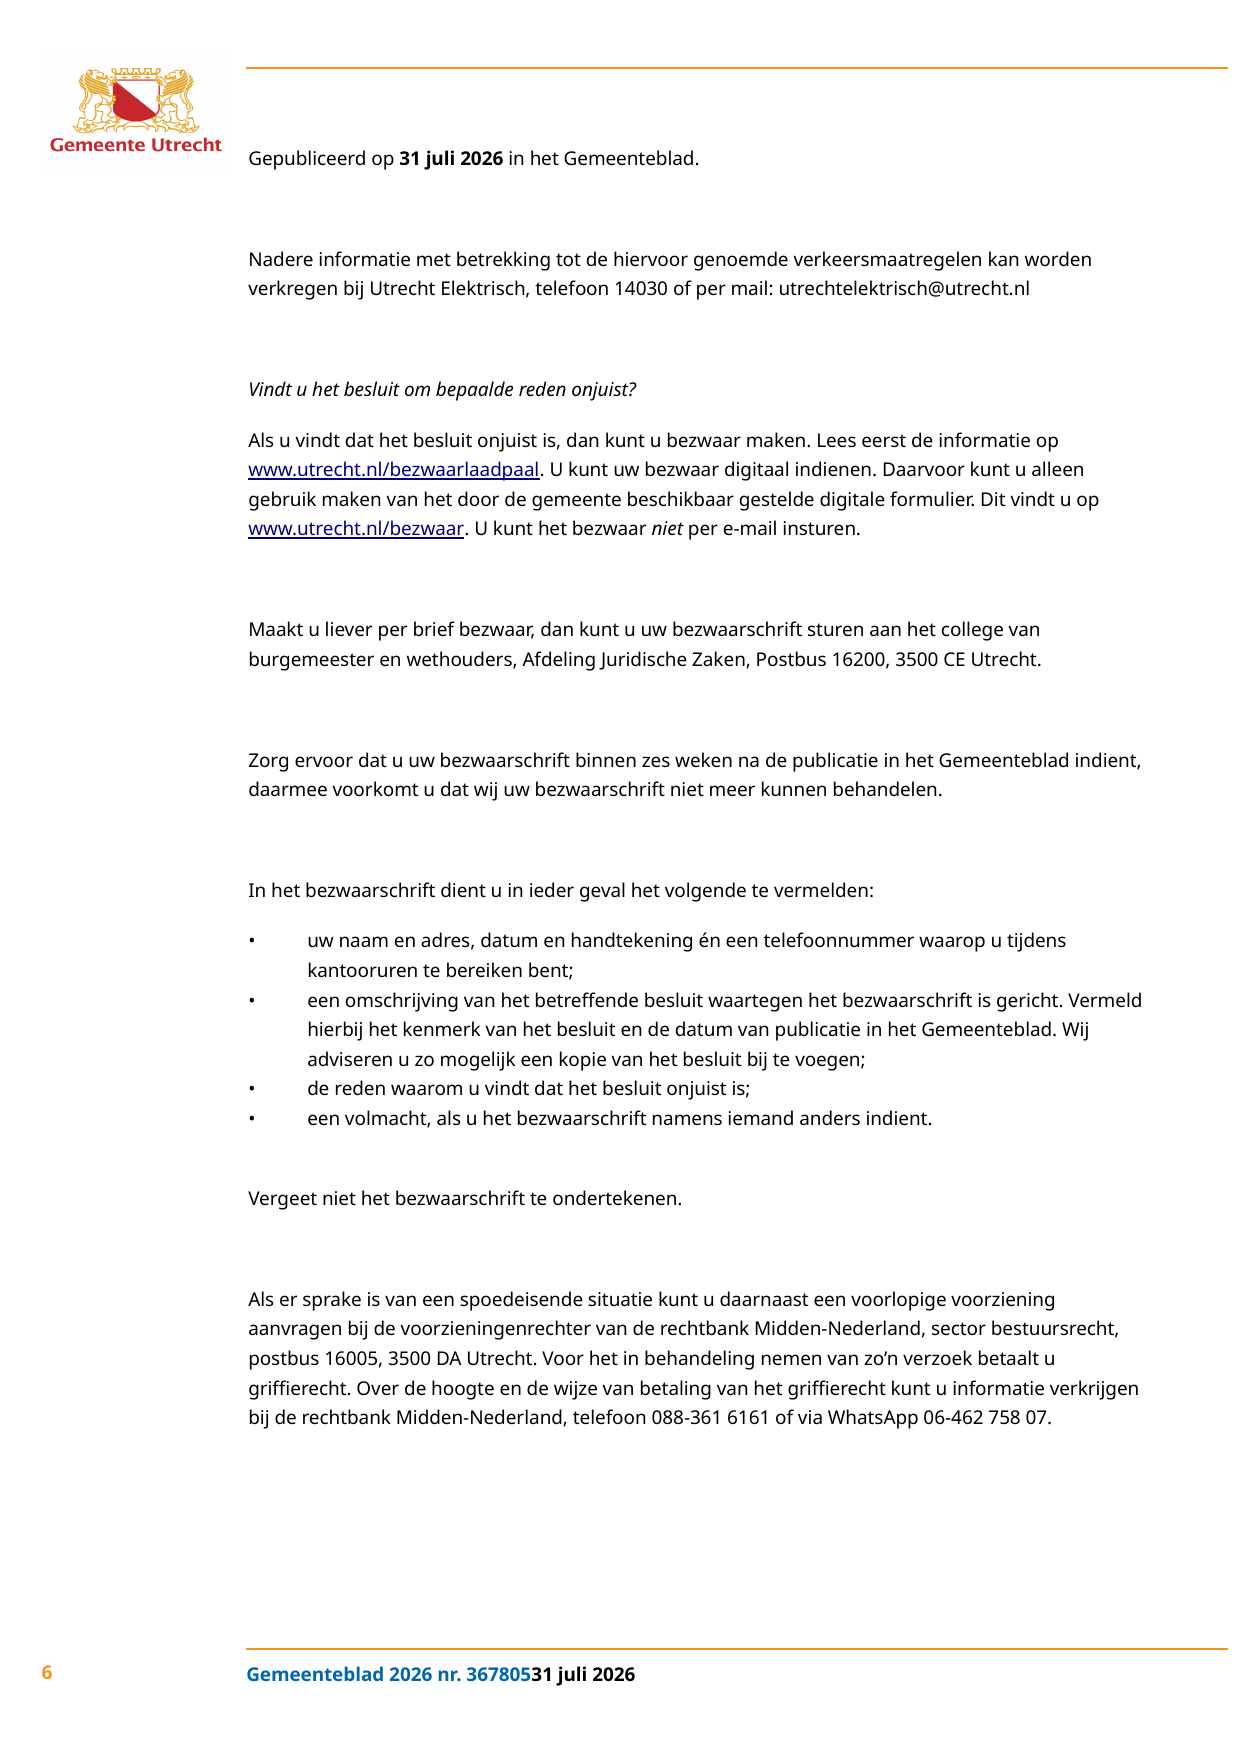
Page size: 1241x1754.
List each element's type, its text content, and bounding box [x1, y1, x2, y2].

text Vindt u het besluit om bepaalde reden onjuist? [248, 376, 1152, 402]
picture [41, 47, 231, 172]
text Maakt u liever per brief bezwaar, dan kunt u uw bezwaarschrift sturen aan het college van burgemeester en wethouders, Afdeling Juridische Zaken, Postbus 16200, 3500 CE Utrecht. [248, 616, 1152, 672]
text In het bezwaarschrift dient u in ieder geval het volgende te vermelden: [248, 877, 1152, 903]
list een volmacht, als u het bezwaarschrift namens iemand anders indient. [248, 1105, 1152, 1131]
text Nadere informatie met betrekking tot de hiervoor genoemde verkeersmaatregelen kan worden verkregen bij Utrecht Elektrisch, telefoon 14030 of per mail: utrechtelektrisch@utrecht.nl [248, 246, 1152, 301]
list uw naam en adres, datum en handtekening én een telefoonnummer waarop u tijdens kantooruren te bereiken bent; [248, 928, 1152, 983]
list een omschrijving van het betreffende besluit waartegen het bezwaarschrift is gericht. Vermeld hierbij het kenmerk van het besluit en de datum van publicatie in het Gemeenteblad. Wij adviseren u zo mogelijk een kopie van het besluit bij te voegen; [248, 987, 1152, 1072]
text Gepubliceerd op 31 juli 2026 in het Gemeenteblad. [248, 145, 1152, 171]
text Als u vindt dat het besluit onjuist is, dan kunt u bezwaar maken. Lees eerst de informatie op www.utrecht.nl/bezwaarlaadpaal. U kunt uw bezwaar digitaal indienen. Daarvoor kunt u alleen gebruik maken van het door de gemeente beschikbaar gestelde digitale formulier. Dit vindt u op www.utrecht.nl/bezwaar. U kunt het bezwaar niet per e-mail insturen. [248, 427, 1152, 541]
text Als er sprake is van een spoedeisende situatie kunt u daarnaast een voorlopige voorziening aanvragen bij de voorzieningenrechter van de rechtbank Midden-Nederland, sector bestuursrecht, postbus 16005, 3500 DA Utrecht. Voor het in behandeling nemen van zo’n verzoek betaalt u griffierecht. Over de hoogte en de wijze van betaling van het griffierecht kunt u informatie verkrijgen bij de rechtbank Midden-Nederland, telefoon 088-361 6161 of via WhatsApp 06-462 758 07. [248, 1286, 1152, 1430]
list de reden waarom u vindt dat het besluit onjuist is; [248, 1076, 1152, 1101]
text Vergeet niet het bezwaarschrift te ondertekenen. [248, 1185, 1152, 1211]
text Zorg ervoor dat u uw bezwaarschrift binnen zes weken na de publicatie in het Gemeenteblad indient, daarmee voorkomt u dat wij uw bezwaarschrift niet meer kunnen behandelen. [248, 747, 1152, 802]
